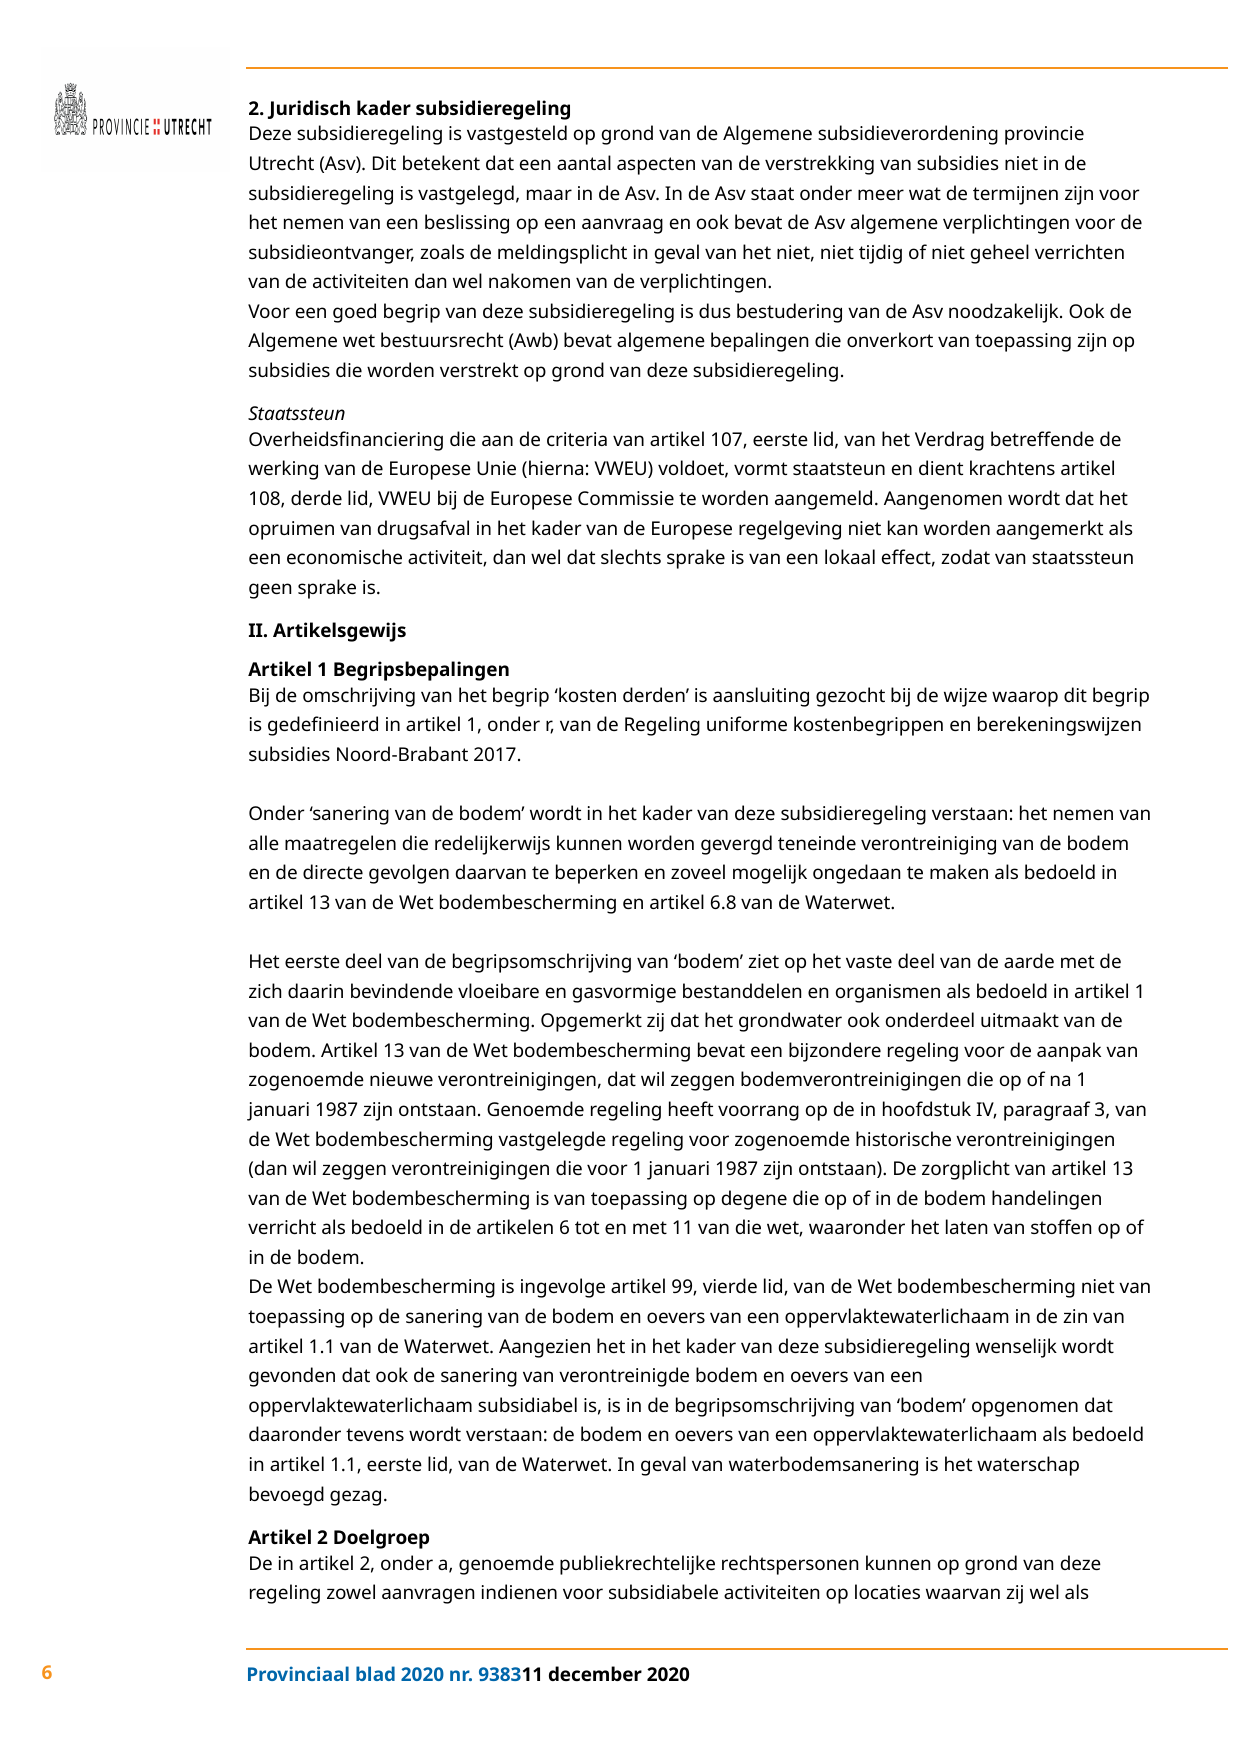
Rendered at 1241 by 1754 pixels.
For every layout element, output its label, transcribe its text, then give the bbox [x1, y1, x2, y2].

text II. Artikelsgewijs [248, 617, 1152, 643]
text Deze subsidieregeling is vastgesteld op grond van de Algemene subsidieverordening provincie Utrecht (Asv). Dit betekent dat een aantal aspecten van de verstrekking van subsidies niet in de subsidieregeling is vastgelegd, maar in de Asv. In de Asv staat onder meer wat de termijnen zijn voor het nemen van een beslissing op een aanvraag en ook bevat de Asv algemene verplichtingen voor de subsidieontvanger, zoals de meldingsplicht in geval van het niet, niet tijdig of niet geheel verrichten van de activiteiten dan wel nakomen van de verplichtingen. [248, 121, 1152, 294]
text artikel 13 van de Wet bodembescherming en artikel 6.8 van de Waterwet. [248, 889, 1152, 915]
text Bij de omschrijving van het begrip ‘kosten derden’ is aansluiting gezocht bij de wijze waarop dit begrip is gedefinieerd in artikel 1, onder r, van de Regeling uniforme kostenbegrippen en berekeningswijzen subsidies Noord-Brabant 2017. [248, 682, 1152, 767]
text Voor een goed begrip van deze subsidieregeling is dus bestudering van de Asv noodzakelijk. Ook de Algemene wet bestuursrecht (Awb) bevat algemene bepalingen die onverkort van toepassing zijn op subsidies die worden verstrekt op grond van deze subsidieregeling. [248, 298, 1152, 383]
text Overheidsfinanciering die aan de criteria van artikel 107, eerste lid, van het Verdrag betreffende de werking van de Europese Unie (hierna: VWEU) voldoet, vormt staatsteun en dient krachtens artikel 108, derde lid, VWEU bij de Europese Commissie te worden aangemeld. Aangenomen wordt dat het opruimen van drugsafval in het kader van de Europese regelgeving niet kan worden aangemerkt als een economische activiteit, dan wel dat slechts sprake is van een lokaal effect, zodat van staatssteun geen sprake is. [248, 426, 1152, 600]
text Artikel 1 Begripsbepalingen [248, 656, 1152, 682]
text Artikel 2 Doelgroep [248, 1524, 1152, 1550]
text Onder ‘sanering van de bodem’ wordt in het kader van deze subsidieregeling verstaan: het nemen van alle maatregelen die redelijkerwijs kunnen worden gevergd teneinde verontreiniging van de bodem en de directe gevolgen daarvan te beperken en zoveel mogelijk ongedaan te maken als bedoeld in [248, 800, 1152, 885]
text De in artikel 2, onder a, genoemde publiekrechtelijke rechtspersonen kunnen op grond van deze regeling zowel aanvragen indienen voor subsidiabele activiteiten op locaties waarvan zij wel als [248, 1550, 1152, 1605]
text 2. Juridisch kader subsidieregeling [248, 95, 1152, 121]
text Het eerste deel van de begripsomschrijving van ‘bodem’ ziet op het vaste deel van de aarde met de zich daarin bevindende vloeibare en gasvormige bestanddelen en organismen als bedoeld in artikel 1 van de Wet bodembescherming. Opgemerkt zij dat het grondwater ook onderdeel uitmaakt van de bodem. Artikel 13 van de Wet bodembescherming bevat een bijzondere regeling voor de aanpak van zogenoemde nieuwe verontreinigingen, dat wil zeggen bodemverontreinigingen die op of na 1 januari 1987 zijn ontstaan. Genoemde regeling heeft voorrang op de in hoofdstuk IV, paragraaf 3, van de Wet bodembescherming vastgelegde regeling voor zogenoemde historische verontreinigingen (dan wil zeggen verontreinigingen die voor 1 januari 1987 zijn ontstaan). De zorgplicht van artikel 13 van de Wet bodembescherming is van toepassing op degene die op of in de bodem handelingen verricht als bedoeld in de artikelen 6 tot en met 11 van die wet, waaronder het laten van stoffen op of in de bodem. [248, 948, 1152, 1270]
text De Wet bodembescherming is ingevolge artikel 99, vierde lid, van de Wet bodembescherming niet van toepassing op de sanering van de bodem en oevers van een oppervlaktewaterlichaam in de zin van artikel 1.1 van de Waterwet. Aangezien het in het kader van deze subsidieregeling wenselijk wordt gevonden dat ook de sanering van verontreinigde bodem en oevers van een oppervlaktewaterlichaam subsidiabel is, is in de begripsomschrijving van ‘bodem’ opgenomen dat daaronder tevens wordt verstaan: de bodem en oevers van een oppervlaktewaterlichaam als bedoeld in artikel 1.1, eerste lid, van de Waterwet. In geval van waterbodemsanering is het waterschap bevoegd gezag. [248, 1274, 1152, 1507]
picture [41, 47, 231, 172]
text Staatssteun [248, 400, 1152, 426]
